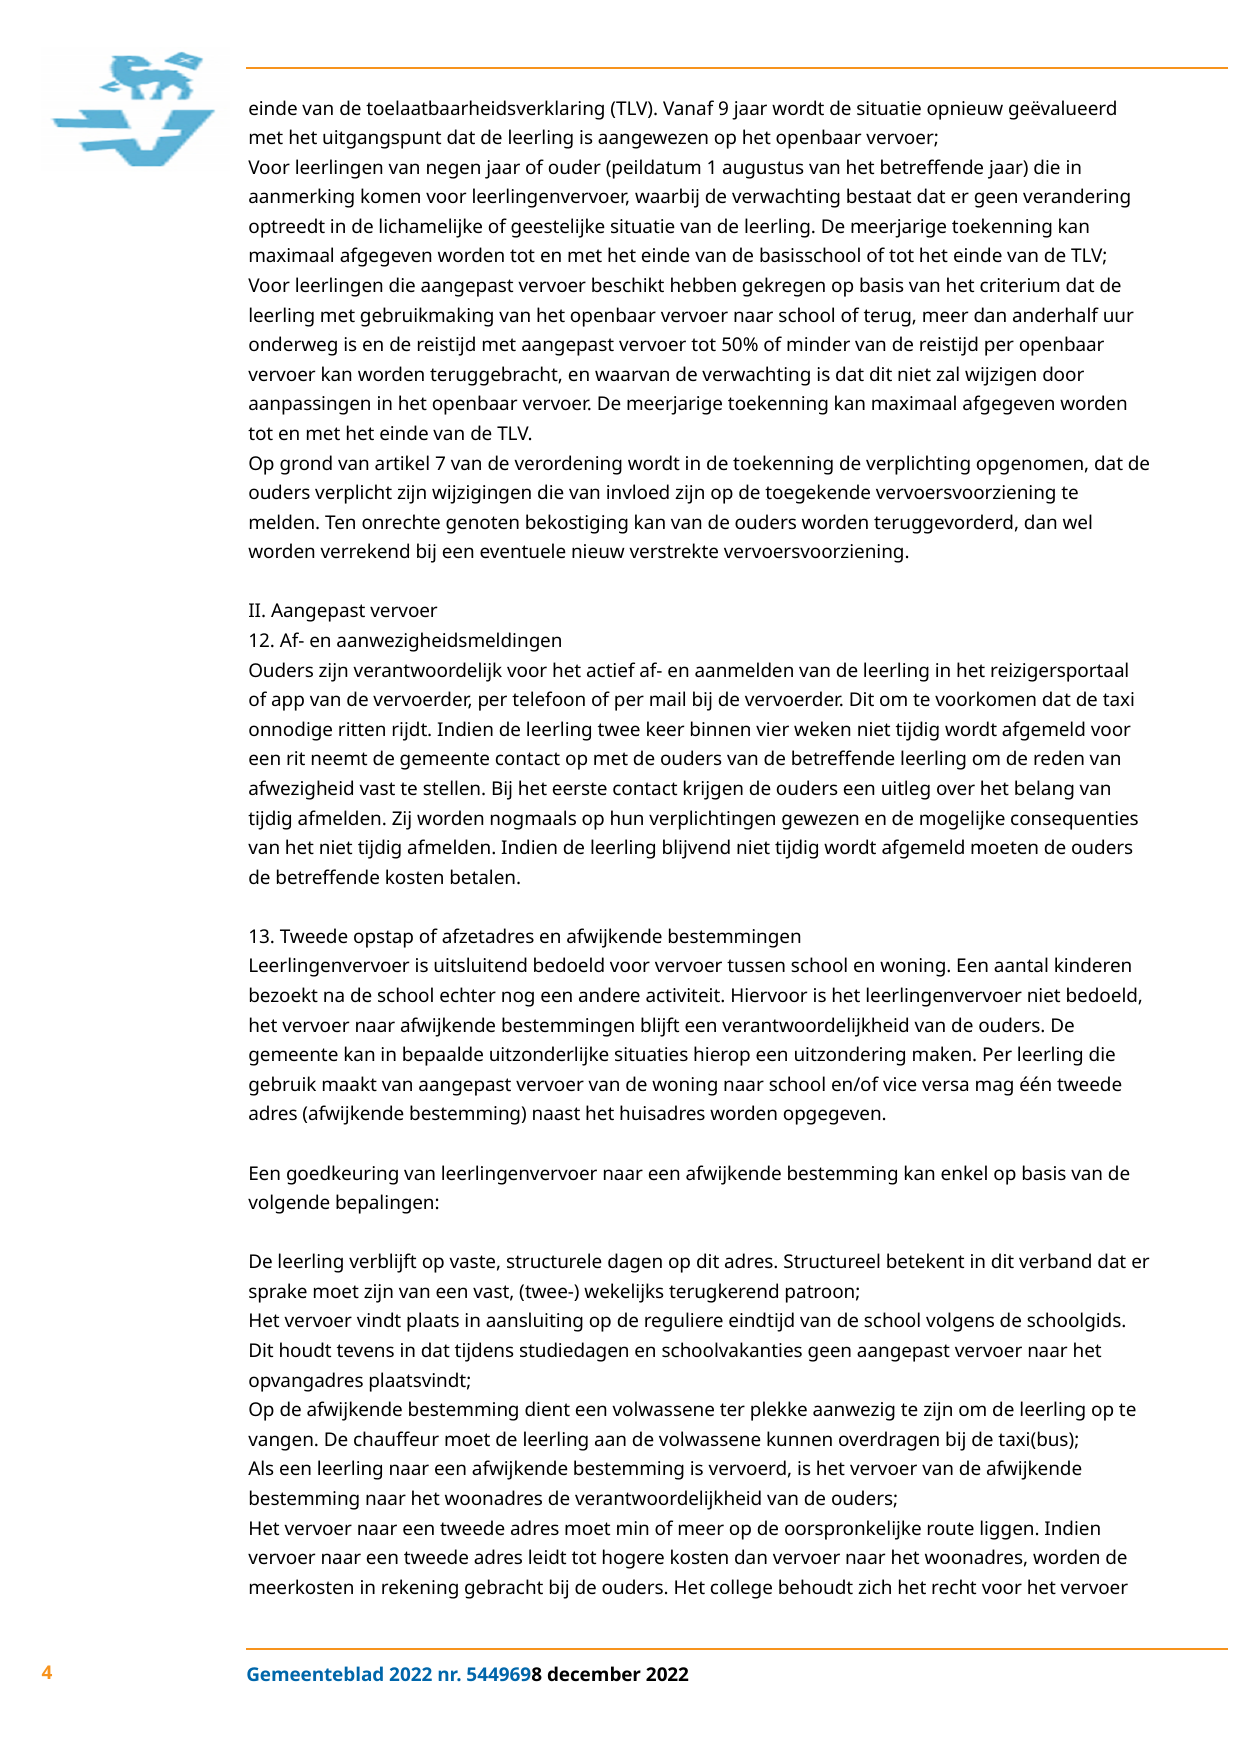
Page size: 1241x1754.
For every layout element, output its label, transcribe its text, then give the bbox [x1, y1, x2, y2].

text De leerling verblijft op vaste, structurele dagen op dit adres. Structureel betekent in dit verband dat er sprake moet zijn van een vast, (twee-) wekelijks terugkerend patroon; [248, 1248, 1152, 1304]
text Het vervoer vindt plaats in aansluiting op de reguliere eindtijd van de school volgens de schoolgids. Dit houdt tevens in dat tijdens studiedagen en schoolvakanties geen aangepast vervoer naar het opvangadres plaatsvindt; [248, 1308, 1152, 1393]
text 12. Af- en aanwezigheidsmeldingen [248, 627, 1152, 653]
text Op de afwijkende bestemming dient een volwassene ter plekke aanwezig te zijn om de leerling op te vangen. De chauffeur moet de leerling aan de volwassene kunnen overdragen bij de taxi(bus); [248, 1396, 1152, 1452]
text Als een leerling naar een afwijkende bestemming is vervoerd, is het vervoer van de afwijkende bestemming naar het woonadres de verantwoordelijkheid van de ouders; [248, 1456, 1152, 1511]
text Ouders zijn verantwoordelijk voor het actief af- en aanmelden van de leerling in het reizigersportaal of app van de vervoerder, per telefoon of per mail bij de vervoerder. Dit om te voorkomen dat de taxi onnodige ritten rijdt. Indien de leerling twee keer binnen vier weken niet tijdig wordt afgemeld voor een rit neemt de gemeente contact op met de ouders van de betreffende leerling om de reden van afwezigheid vast te stellen. Bij het eerste contact krijgen de ouders een uitleg over het belang van tijdig afmelden. Zij worden nogmaals op hun verplichtingen gewezen en de mogelijke consequenties van het niet tijdig afmelden. Indien de leerling blijvend niet tijdig wordt afgemeld moeten de ouders de betreffende kosten betalen. [248, 657, 1152, 890]
picture [41, 47, 231, 172]
text Een goedkeuring van leerlingenvervoer naar een afwijkende bestemming kan enkel op basis van de volgende bepalingen: [248, 1160, 1152, 1215]
text Het vervoer naar een tweede adres moet min of meer op de oorspronkelijke route liggen. Indien vervoer naar een tweede adres leidt tot hogere kosten dan vervoer naar het woonadres, worden de meerkosten in rekening gebracht bij de ouders. Het college behoudt zich het recht voor het vervoer [248, 1515, 1152, 1600]
text Voor leerlingen die aangepast vervoer beschikt hebben gekregen op basis van het criterium dat de leerling met gebruikmaking van het openbaar vervoer naar school of terug, meer dan anderhalf uur onderweg is en de reistijd met aangepast vervoer tot 50% of minder van de reistijd per openbaar vervoer kan worden teruggebracht, en waarvan de verwachting is dat dit niet zal wijzigen door aanpassingen in het openbaar vervoer. De meerjarige toekenning kan maximaal afgegeven worden tot en met het einde van de TLV. [248, 272, 1152, 446]
text 13. Tweede opstap of afzetadres en afwijkende bestemmingen [248, 923, 1152, 949]
text Voor leerlingen van negen jaar of ouder (peildatum 1 augustus van het betreffende jaar) die in aanmerking komen voor leerlingenvervoer, waarbij de verwachting bestaat dat er geen verandering optreedt in de lichamelijke of geestelijke situatie van de leerling. De meerjarige toekenning kan maximaal afgegeven worden tot en met het einde van de basisschool of tot het einde van de TLV; [248, 154, 1152, 268]
text II. Aangepast vervoer [248, 598, 1152, 623]
text einde van de toelaatbaarheidsverklaring (TLV). Vanaf 9 jaar wordt de situatie opnieuw geëvalueerd met het uitgangspunt dat de leerling is aangewezen op het openbaar vervoer; [248, 95, 1152, 150]
text Leerlingenvervoer is uitsluitend bedoeld voor vervoer tussen school en woning. Een aantal kinderen bezoekt na de school echter nog een andere activiteit. Hiervoor is het leerlingenvervoer niet bedoeld, het vervoer naar afwijkende bestemmingen blijft een verantwoordelijkheid van de ouders. De gemeente kan in bepaalde uitzonderlijke situaties hierop een uitzondering maken. Per leerling die gebruik maakt van aangepast vervoer van de woning naar school en/of vice versa mag één tweede adres (afwijkende bestemming) naast het huisadres worden opgegeven. [248, 953, 1152, 1126]
text Op grond van artikel 7 van de verordening wordt in de toekenning de verplichting opgenomen, dat de ouders verplicht zijn wijzigingen die van invloed zijn op de toegekende vervoersvoorziening te melden. Ten onrechte genoten bekostiging kan van de ouders worden teruggevorderd, dan wel worden verrekend bij een eventuele nieuw verstrekte vervoersvoorziening. [248, 450, 1152, 564]
